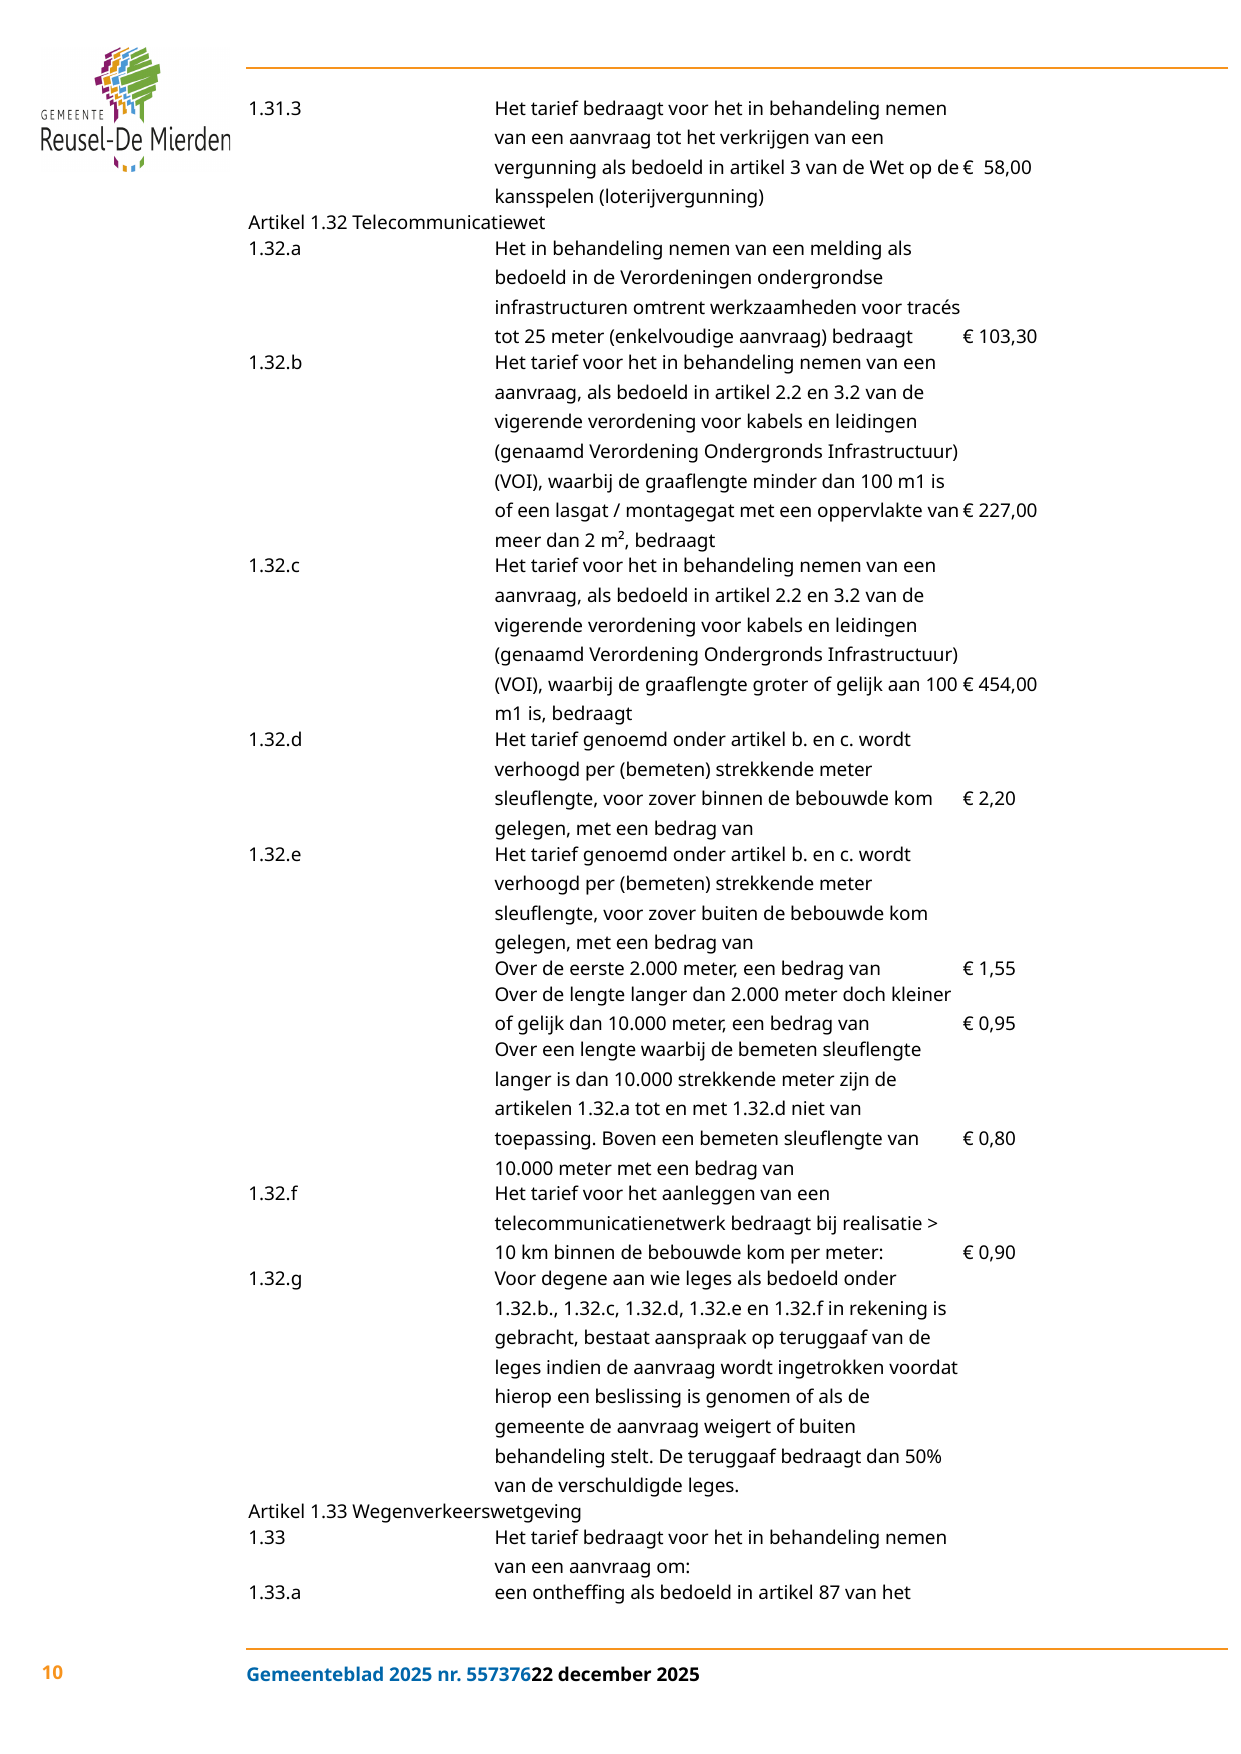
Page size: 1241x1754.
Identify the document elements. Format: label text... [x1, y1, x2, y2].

table_cell € 0,80 [963, 1036, 1152, 1180]
table_cell [963, 1498, 1152, 1524]
table_cell Over de lengte langer dan 2.000 meter doch kleiner of gelijk dan 10.000 meter, een bedrag van [494, 981, 963, 1036]
table_cell 1.32.c [248, 553, 494, 726]
table_cell € 103,30 [963, 235, 1152, 349]
table_cell Artikel 1.32 Telecommunicatiewet [248, 209, 963, 235]
table_cell Het tarief bedraagt voor het in behandeling nemen van een aanvraag om: [494, 1524, 963, 1579]
table_cell [963, 209, 1152, 235]
table_cell [963, 1265, 1152, 1498]
table_cell [248, 1036, 494, 1180]
table_cell € 0,95 [963, 981, 1152, 1036]
table_cell 1.33 [248, 1524, 494, 1579]
table_cell € 58,00 [963, 95, 1152, 209]
table_cell [248, 981, 494, 1036]
table_cell Het tarief voor het aanleggen van een telecommunicatienetwerk bedraagt bij realisatie > 10 km binnen de bebouwde kom per meter: [494, 1180, 963, 1265]
table_cell Artikel 1.33 Wegenverkeerswetgeving [248, 1498, 963, 1524]
table_cell Het tarief genoemd onder artikel b. en c. wordt verhoogd per (bemeten) strekkende meter sleuflengte, voor zover binnen de bebouwde kom gelegen, met een bedrag van [494, 726, 963, 841]
table_cell een ontheffing als bedoeld in artikel 87 van het [494, 1579, 963, 1605]
table_cell Het tarief voor het in behandeling nemen van een aanvraag, als bedoeld in artikel 2.2 en 3.2 van de vigerende verordening voor kabels en leidingen (genaamd Verordening Ondergronds Infrastructuur) (VOI), waarbij de graaflengte groter of gelijk aan 100 m1 is, bedraagt [494, 553, 963, 726]
table_cell Het tarief bedraagt voor het in behandeling nemen van een aanvraag tot het verkrijgen van een vergunning als bedoeld in artikel 3 van de Wet op de kansspelen (loterijvergunning) [494, 95, 963, 209]
table_cell 1.31.3 [248, 95, 494, 209]
table_cell Over een lengte waarbij de bemeten sleuflengte langer is dan 10.000 strekkende meter zijn de artikelen 1.32.a tot en met 1.32.d niet van toepassing. Boven een bemeten sleuflengte van 10.000 meter met een bedrag van [494, 1036, 963, 1180]
table_cell 1.32.d [248, 726, 494, 841]
table_cell € 0,90 [963, 1180, 1152, 1265]
picture [41, 47, 231, 172]
table_cell 1.33.a [248, 1579, 494, 1605]
table_cell Voor degene aan wie leges als bedoeld onder 1.32.b., 1.32.c, 1.32.d, 1.32.e en 1.32.f in rekening is gebracht, bestaat aanspraak op teruggaaf van de leges indien de aanvraag wordt ingetrokken voordat hierop een beslissing is genomen of als de gemeente de aanvraag weigert of buiten behandeling stelt. De teruggaaf bedraagt dan 50% van de verschuldigde leges. [494, 1265, 963, 1498]
table_cell [248, 955, 494, 981]
table_cell € 227,00 [963, 350, 1152, 553]
table_cell 1.32.b [248, 350, 494, 553]
table_cell 1.32.e [248, 841, 494, 955]
table_cell Het in behandeling nemen van een melding als bedoeld in de Verordeningen ondergrondse infrastructuren omtrent werkzaamheden voor tracés tot 25 meter (enkelvoudige aanvraag) bedraagt [494, 235, 963, 349]
table_cell Het tarief genoemd onder artikel b. en c. wordt verhoogd per (bemeten) strekkende meter sleuflengte, voor zover buiten de bebouwde kom gelegen, met een bedrag van [494, 841, 963, 955]
table_cell Over de eerste 2.000 meter, een bedrag van [494, 955, 963, 981]
table_cell € 1,55 [963, 955, 1152, 981]
table_cell € 454,00 [963, 553, 1152, 726]
table_cell [963, 1524, 1152, 1579]
table_cell [963, 841, 1152, 955]
table_cell [963, 1579, 1152, 1605]
table_cell Het tarief voor het in behandeling nemen van een aanvraag, als bedoeld in artikel 2.2 en 3.2 van de vigerende verordening voor kabels en leidingen (genaamd Verordening Ondergronds Infrastructuur) (VOI), waarbij de graaflengte minder dan 100 m1 is of een lasgat / montagegat met een oppervlakte van meer dan 2 m², bedraagt [494, 350, 963, 553]
table_cell € 2,20 [963, 726, 1152, 841]
table_cell 1.32.f [248, 1180, 494, 1265]
table_cell 1.32.a [248, 235, 494, 349]
table_cell 1.32.g [248, 1265, 494, 1498]
